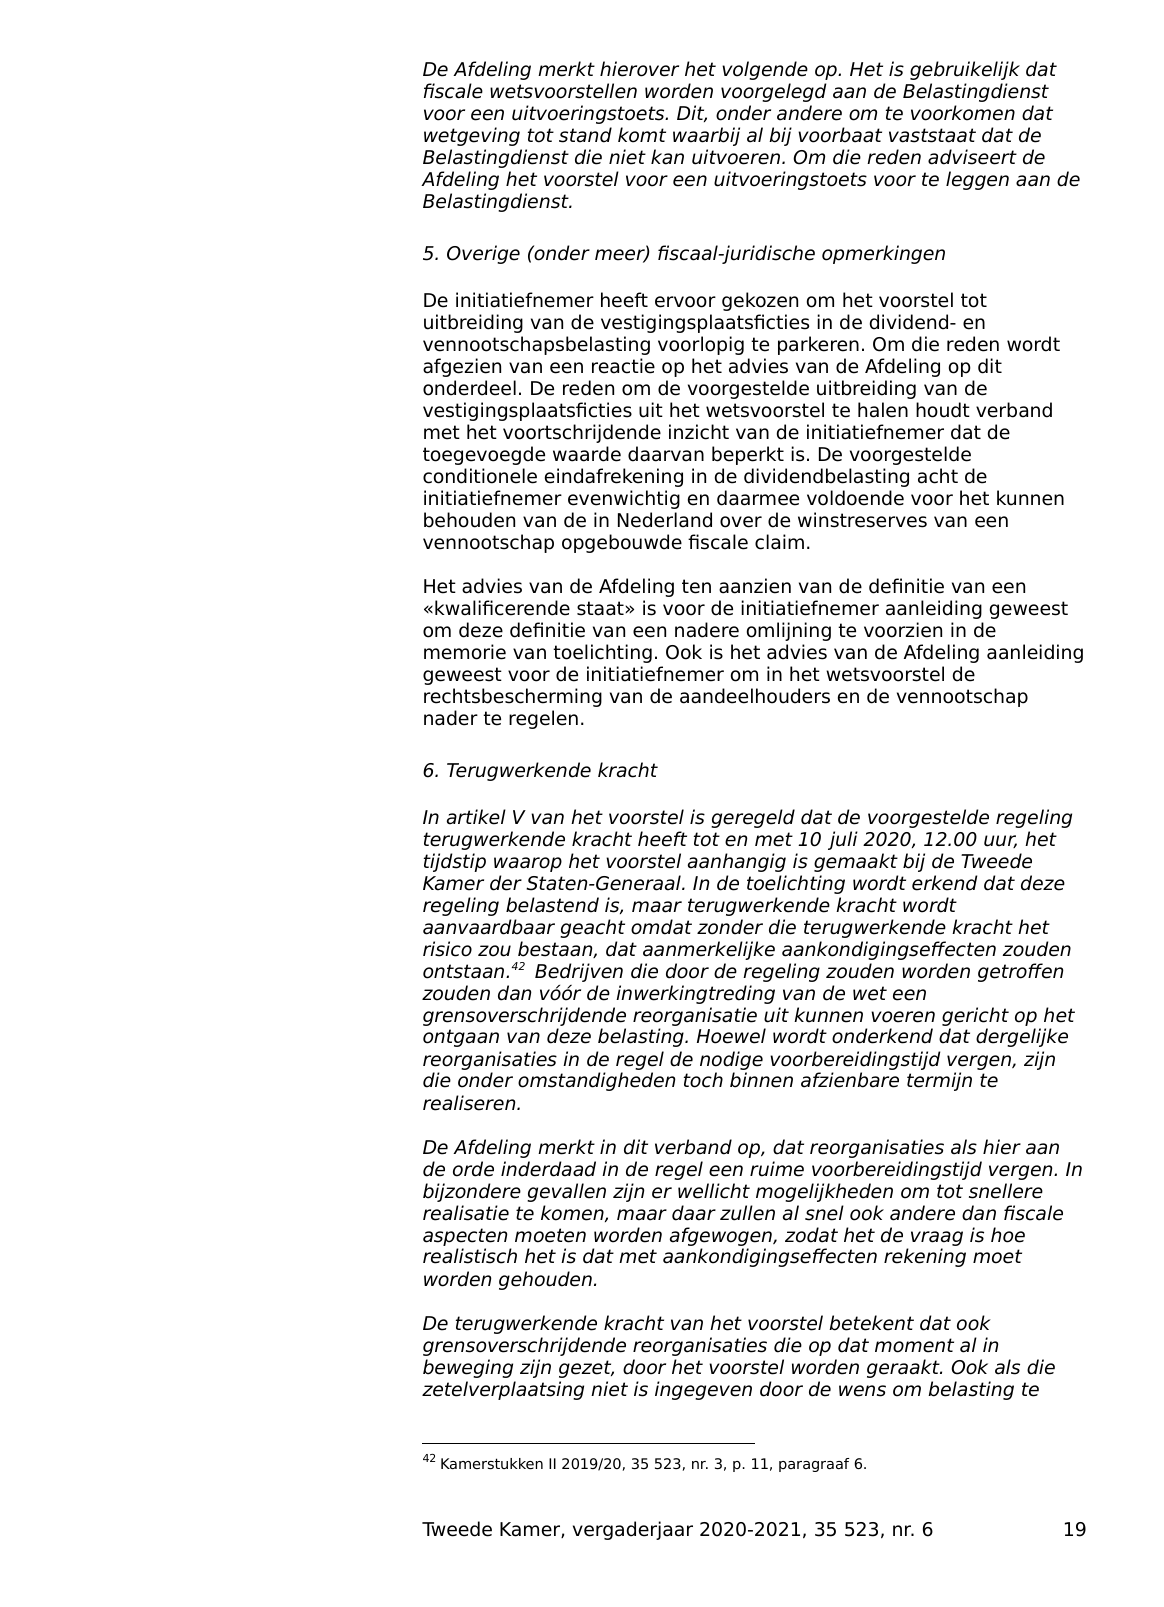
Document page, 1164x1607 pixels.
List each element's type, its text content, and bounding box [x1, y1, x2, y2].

text Kamerstukken II 2019/20, 35 523, nr. 3, p. 11, paragraaf 6. [422, 1452, 1087, 1474]
text De Afdeling merkt hierover het volgende op. Het is gebruikelijk dat fiscale wetsvoorstellen worden voorgelegd aan de Belastingdienst voor een uitvoeringstoets. Dit, onder andere om te voorkomen dat wetgeving tot stand komt waarbij al bij voorbaat vaststaat dat de Belastingdienst die niet kan uitvoeren. Om die reden adviseert de Afdeling het voorstel voor een uitvoeringstoets voor te leggen aan de Belastingdienst. [422, 59, 1087, 213]
text In artikel V van het voorstel is geregeld dat de voorgestelde regeling terugwerkende kracht heeft tot en met 10 juli 2020, 12.00 uur, het tijdstip waarop het voorstel aanhangig is gemaakt bij de Tweede Kamer der Staten-Generaal. In de toelichting wordt erkend dat deze regeling belastend is, maar terugwerkende kracht wordt aanvaardbaar geacht omdat zonder die terugwerkende kracht het risico zou bestaan, dat aanmerkelijke aankondigingseffecten zouden ontstaan. Bedrijven die door de regeling zouden worden getroffen zouden dan vóór de inwerkingtreding van de wet een grensoverschrijdende reorganisatie uit kunnen voeren gericht op het ontgaan van deze belasting. Hoewel wordt onderkend dat dergelijke reorganisaties in de regel de nodige voorbereidingstijd vergen, zijn die onder omstandigheden toch binnen afzienbare termijn te realiseren. [422, 807, 1087, 1114]
subtitle 6. Terugwerkende kracht [422, 760, 1087, 782]
text De terugwerkende kracht van het voorstel betekent dat ook grensoverschrijdende reorganisaties die op dat moment al in beweging zijn gezet, door het voorstel worden geraakt. Ook als die zetelverplaatsing niet is ingegeven door de wens om belasting te [422, 1313, 1087, 1401]
text De Afdeling merkt in dit verband op, dat reorganisaties als hier aan de orde inderdaad in de regel een ruime voorbereidingstijd vergen. In bijzondere gevallen zijn er wellicht mogelijkheden om tot snellere realisatie te komen, maar daar zullen al snel ook andere dan fiscale aspecten moeten worden afgewogen, zodat het de vraag is hoe realistisch het is dat met aankondigingseffecten rekening moet worden gehouden. [422, 1137, 1087, 1290]
text De initiatiefnemer heeft ervoor gekozen om het voorstel tot uitbreiding van de vestigingsplaatsficties in de dividend- en vennootschapsbelasting voorlopig te parkeren. Om die reden wordt afgezien van een reactie op het advies van de Afdeling op dit onderdeel. De reden om de voorgestelde uitbreiding van de vestigingsplaatsficties uit het wetsvoorstel te halen houdt verband met het voortschrijdende inzicht van de initiatiefnemer dat de toegevoegde waarde daarvan beperkt is. De voorgestelde conditionele eindafrekening in de dividendbelasting acht de initiatiefnemer evenwichtig en daarmee voldoende voor het kunnen behouden van de in Nederland over de winstreserves van een vennootschap opgebouwde fiscale claim. [422, 290, 1087, 554]
text Het advies van de Afdeling ten aanzien van de definitie van een «kwalificerende staat» is voor de initiatiefnemer aanleiding geweest om deze definitie van een nadere omlijning te voorzien in de memorie van toelichting. Ook is het advies van de Afdeling aanleiding geweest voor de initiatiefnemer om in het wetsvoorstel de rechtsbescherming van de aandeelhouders en de vennootschap nader te regelen. [422, 576, 1087, 730]
subtitle 5. Overige (onder meer) fiscaal-juridische opmerkingen [422, 243, 1087, 265]
